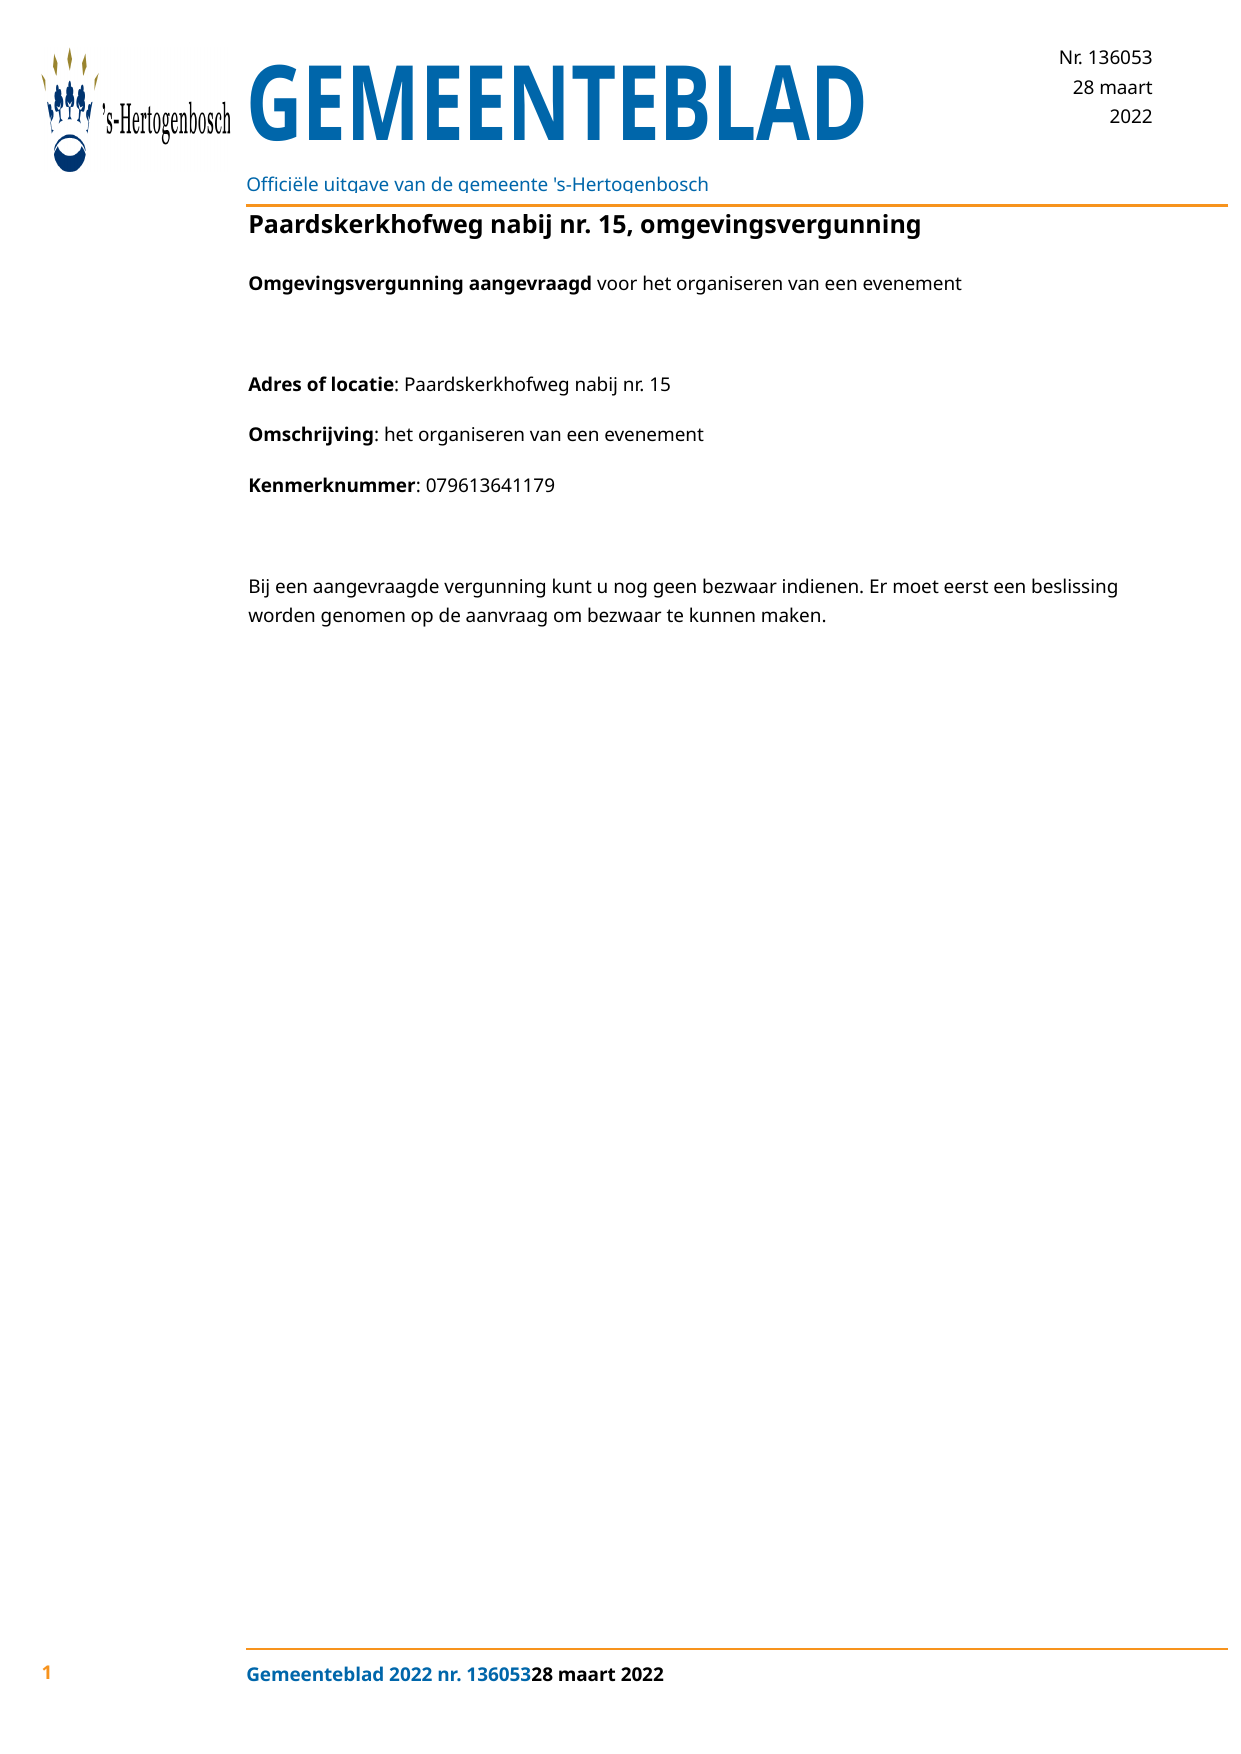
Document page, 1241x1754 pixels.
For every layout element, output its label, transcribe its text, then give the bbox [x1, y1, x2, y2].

text Adres of locatie: Paardskerkhofweg nabij nr. 15 [248, 371, 1152, 397]
text Bij een aangevraagde vergunning kunt u nog geen bezwaar indienen. Er moet eerst een beslissing worden genomen op de aanvraag om bezwaar te kunnen maken. [248, 573, 1152, 628]
text Omgevingsvergunning aangevraagd voor het organiseren van een evenement [248, 270, 1152, 296]
text Omschrijving: het organiseren van een evenement [248, 422, 1152, 447]
text Paardskerkhofweg nabij nr. 15, omgevingsvergunning [248, 207, 1152, 241]
text Kenmerknummer: 079613641179 [248, 472, 1152, 498]
picture [41, 47, 231, 172]
